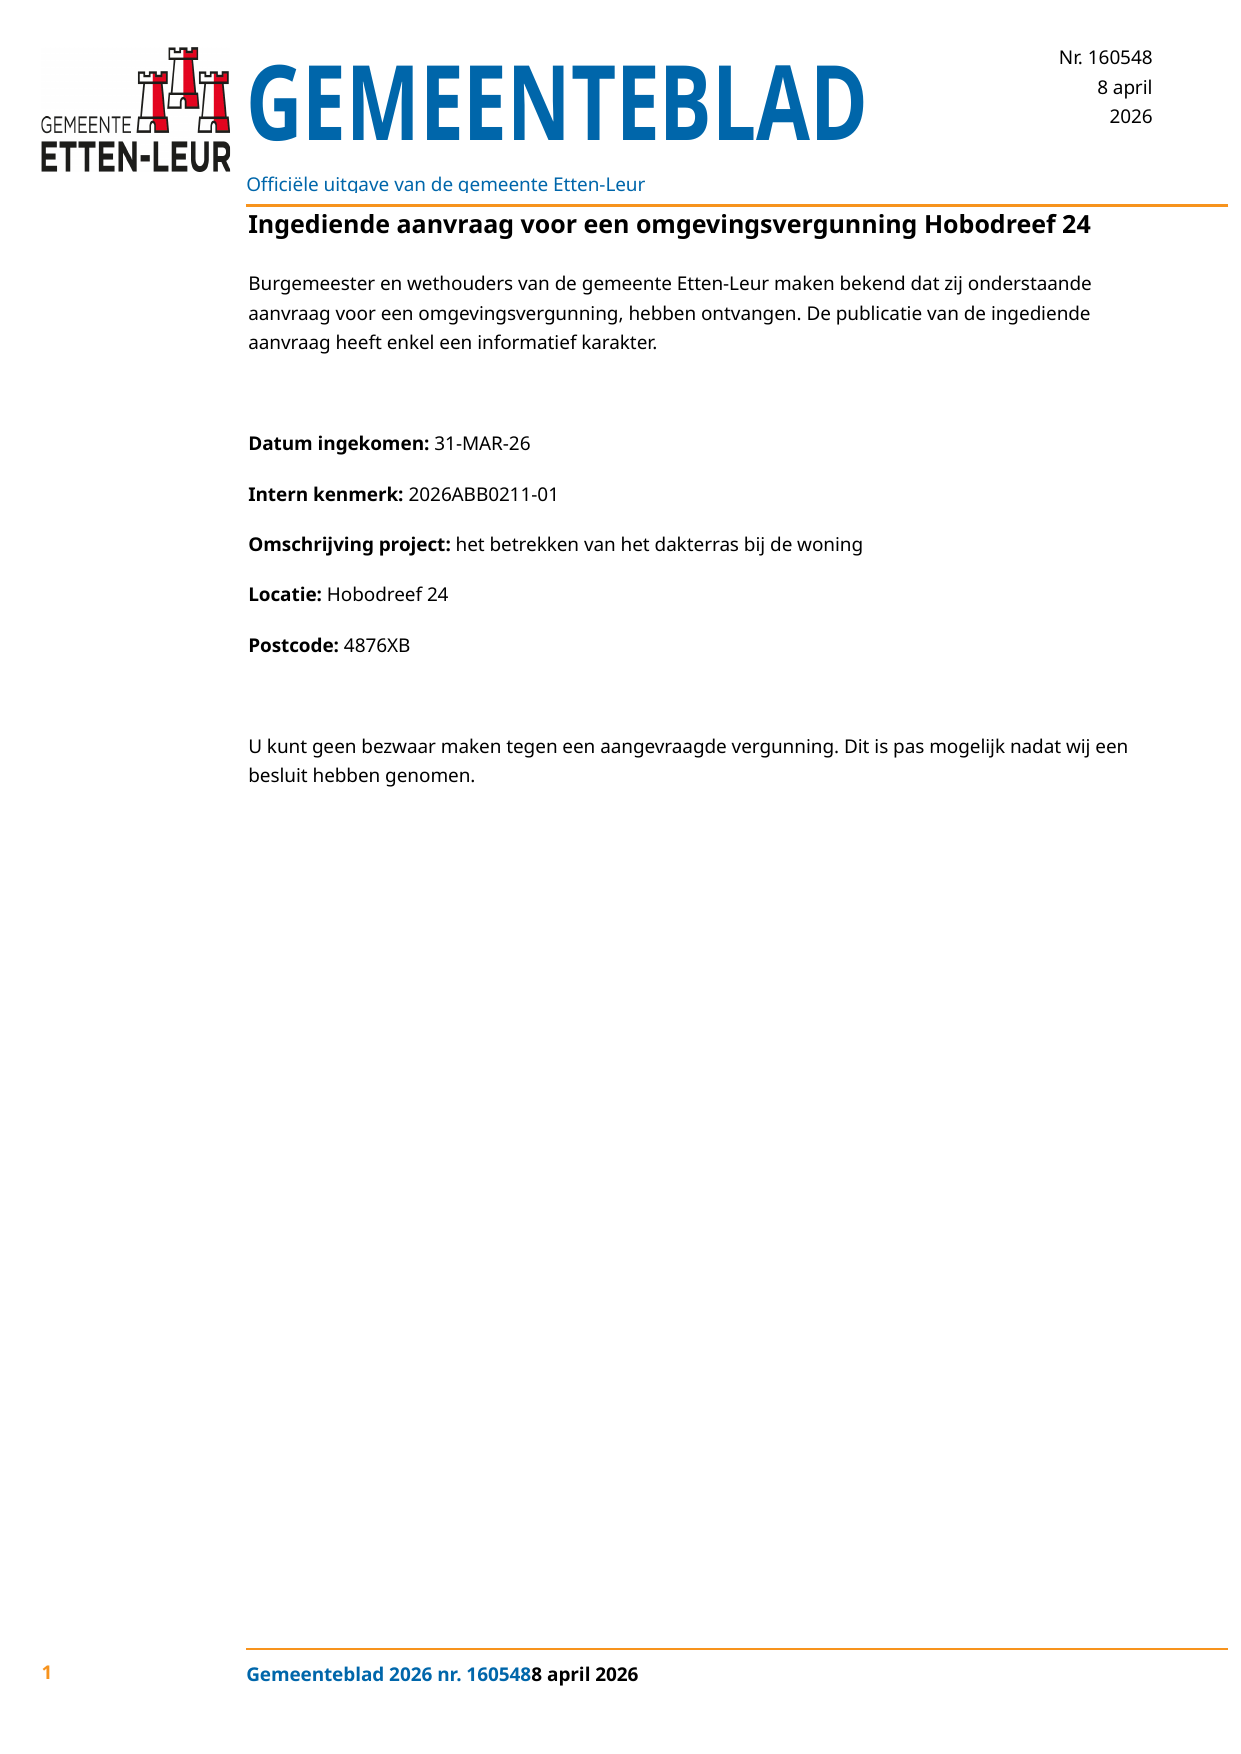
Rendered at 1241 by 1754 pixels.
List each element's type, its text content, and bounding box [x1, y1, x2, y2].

text Burgemeester en wethouders van de gemeente Etten-Leur maken bekend dat zij onderstaande aanvraag voor een omgevingsvergunning, hebben ontvangen. De publicatie van de ingediende aanvraag heeft enkel een informatief karakter. [248, 270, 1152, 355]
text U kunt geen bezwaar maken tegen een aangevraagde vergunning. Dit is pas mogelijk nadat wij een besluit hebben genomen. [248, 733, 1152, 788]
text Omschrijving project: het betrekken van het dakterras bij de woning [248, 531, 1152, 557]
text Locatie: Hobodreef 24 [248, 582, 1152, 607]
picture [41, 47, 231, 172]
text Datum ingekomen: 31-MAR-26 [248, 430, 1152, 456]
text Ingediende aanvraag voor een omgevingsvergunning Hobodreef 24 [248, 207, 1152, 241]
text Intern kenmerk: 2026ABB0211-01 [248, 481, 1152, 506]
text Postcode: 4876XB [248, 632, 1152, 658]
